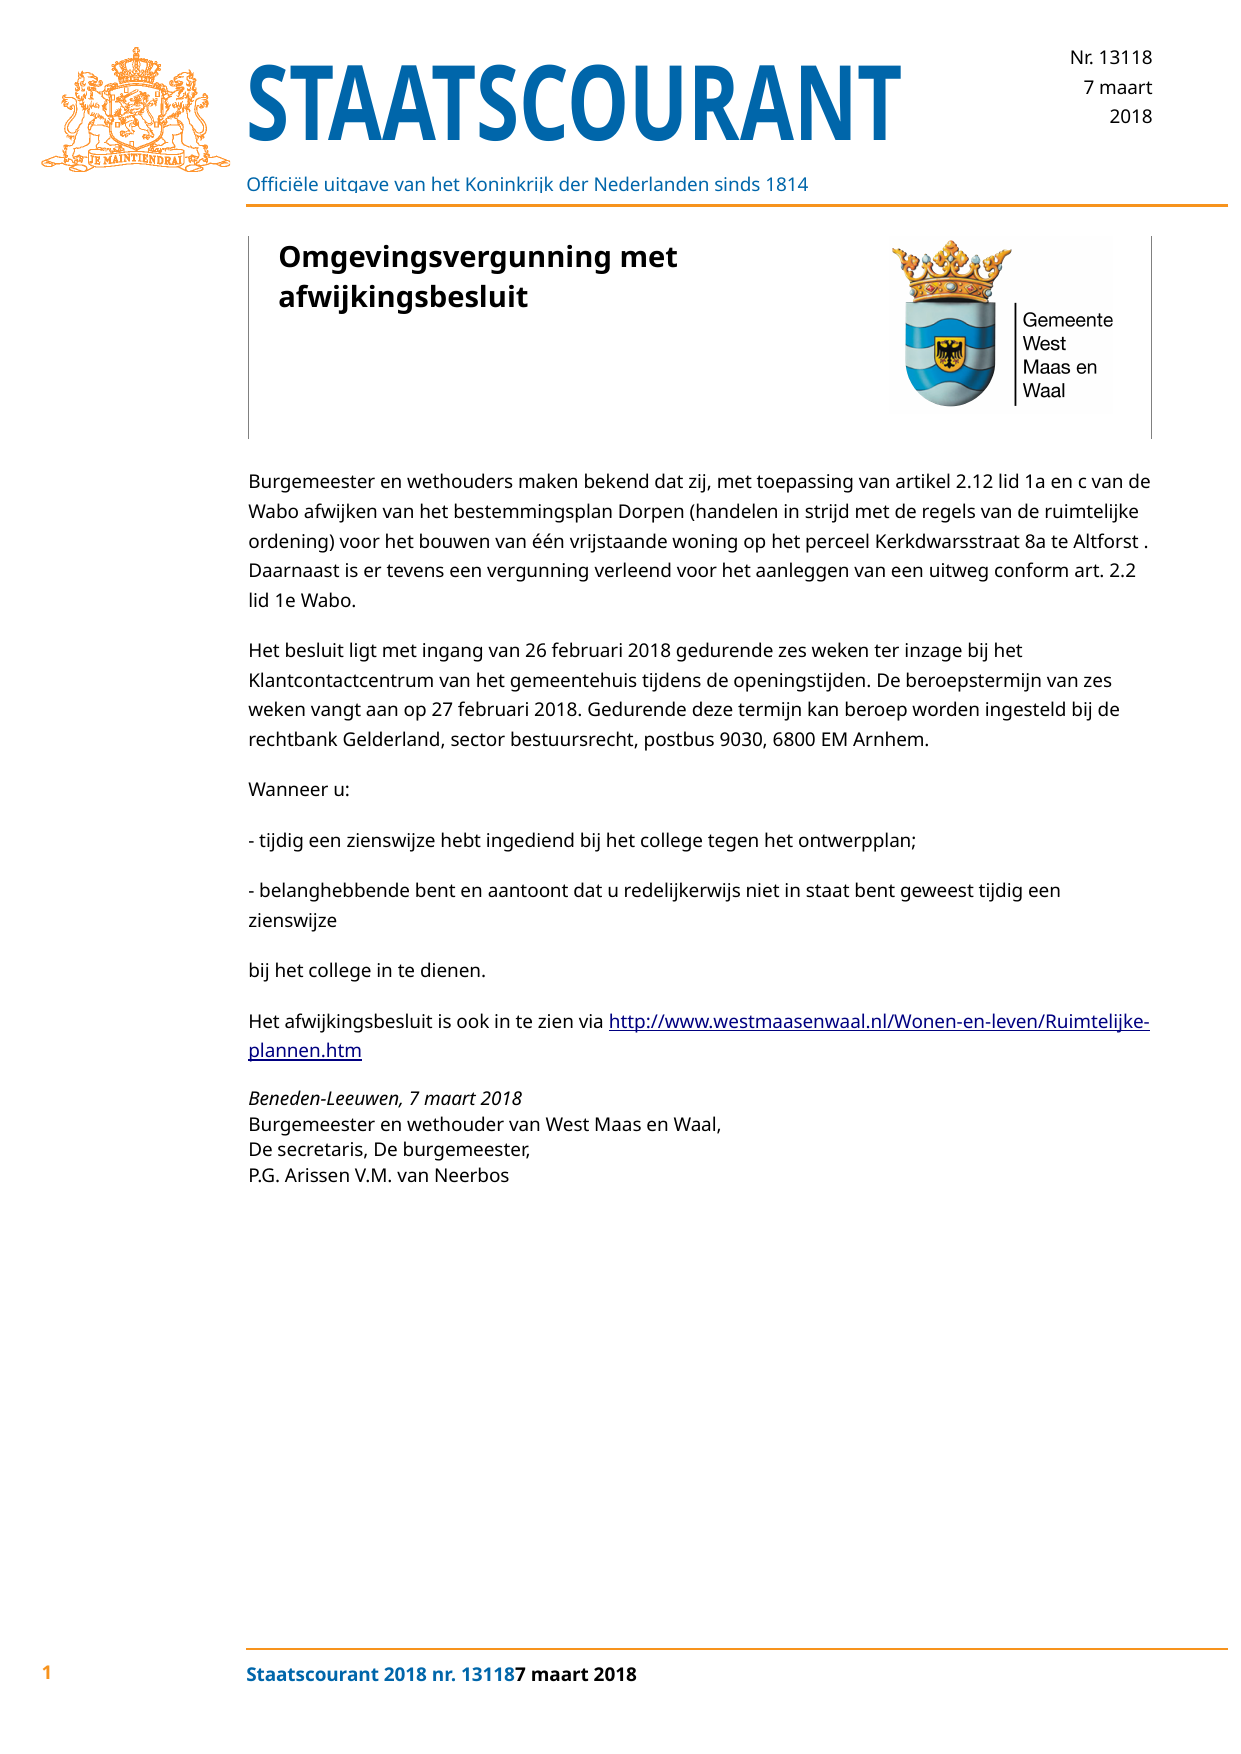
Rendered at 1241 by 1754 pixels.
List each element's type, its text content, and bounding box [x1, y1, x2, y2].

text P.G. Arissen V.M. van Neerbos [248, 1162, 1152, 1188]
table_header [850, 414, 1151, 439]
table_header [1113, 236, 1151, 413]
text - belanghebbende bent en aantoont dat u redelijkerwijs niet in staat bent geweest tijdig een zienswijze [248, 877, 1152, 933]
text Wanneer u: [248, 777, 1152, 802]
text Het afwijkingsbesluit is ook in te zien via http://www.westmaasenwaal.nl/Wonen-en-leven/Ruimtelijke-plannen.htm [248, 1008, 1152, 1063]
text bij het college in te dienen. [248, 957, 1152, 983]
picture [888, 236, 1113, 414]
picture [41, 47, 231, 172]
table_header Omgevingsvergunning met afwijkingsbesluit [249, 236, 850, 439]
text - tijdig een zienswijze hebt ingediend bij het college tegen het ontwerpplan; [248, 827, 1152, 853]
text Beneden-Leeuwen, 7 maart 2018 [248, 1085, 1152, 1111]
text Burgemeester en wethouder van West Maas en Waal, [248, 1111, 1152, 1137]
text Het besluit ligt met ingang van 26 februari 2018 gedurende zes weken ter inzage bij het Klantcontactcentrum van het gemeentehuis tijdens de openingstijden. De beroepstermijn van zes weken vangt aan op 27 februari 2018. Gedurende deze termijn kan beroep worden ingesteld bij de rechtbank Gelderland, sector bestuursrecht, postbus 9030, 6800 EM Arnhem. [248, 637, 1152, 752]
text De secretaris, De burgemeester, [248, 1137, 1152, 1162]
text Burgemeester en wethouders maken bekend dat zij, met toepassing van artikel 2.12 lid 1a en c van de Wabo afwijken van het bestemmingsplan Dorpen (handelen in strijd met de regels van de ruimtelijke ordening) voor het bouwen van één vrijstaande woning op het perceel Kerkdwarsstraat 8a te Altforst . Daarnaast is er tevens een vergunning verleend voor het aanleggen van een uitweg conform art. 2.2 lid 1e Wabo. [248, 469, 1152, 613]
table_header [850, 236, 888, 413]
